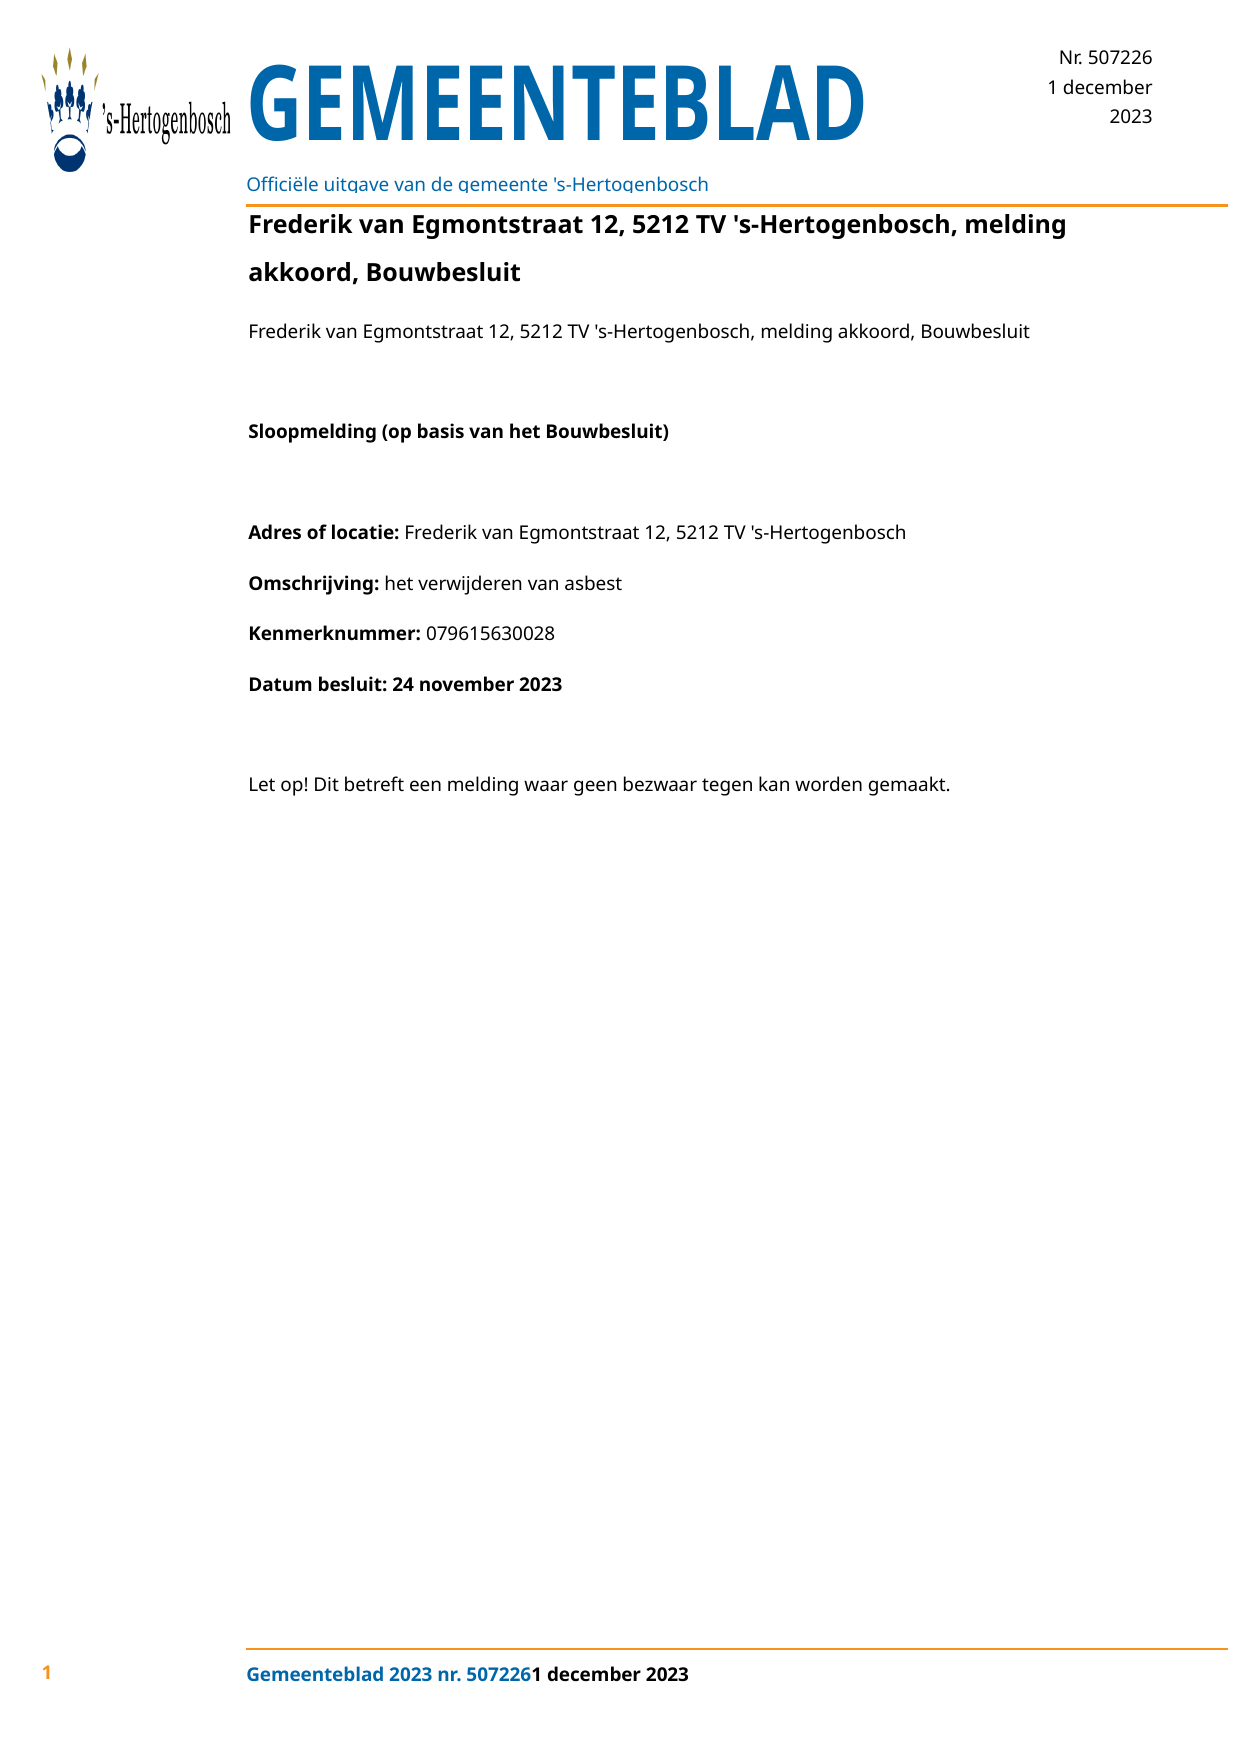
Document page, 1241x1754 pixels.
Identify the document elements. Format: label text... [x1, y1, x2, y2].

text Kenmerknummer: 079615630028 [248, 620, 1152, 646]
text Frederik van Egmontstraat 12, 5212 TV 's-Hertogenbosch, melding akkoord, Bouwbesluit [248, 207, 1152, 288]
text Sloopmelding (op basis van het Bouwbesluit) [248, 419, 1152, 444]
text Frederik van Egmontstraat 12, 5212 TV 's-Hertogenbosch, melding akkoord, Bouwbesluit [248, 318, 1152, 344]
picture [41, 47, 231, 172]
text Datum besluit: 24 november 2023 [248, 671, 1152, 697]
text Let op! Dit betreft een melding waar geen bezwaar tegen kan worden gemaakt. [248, 772, 1152, 797]
text Omschrijving: het verwijderen van asbest [248, 570, 1152, 596]
text Adres of locatie: Frederik van Egmontstraat 12, 5212 TV 's-Hertogenbosch [248, 519, 1152, 545]
